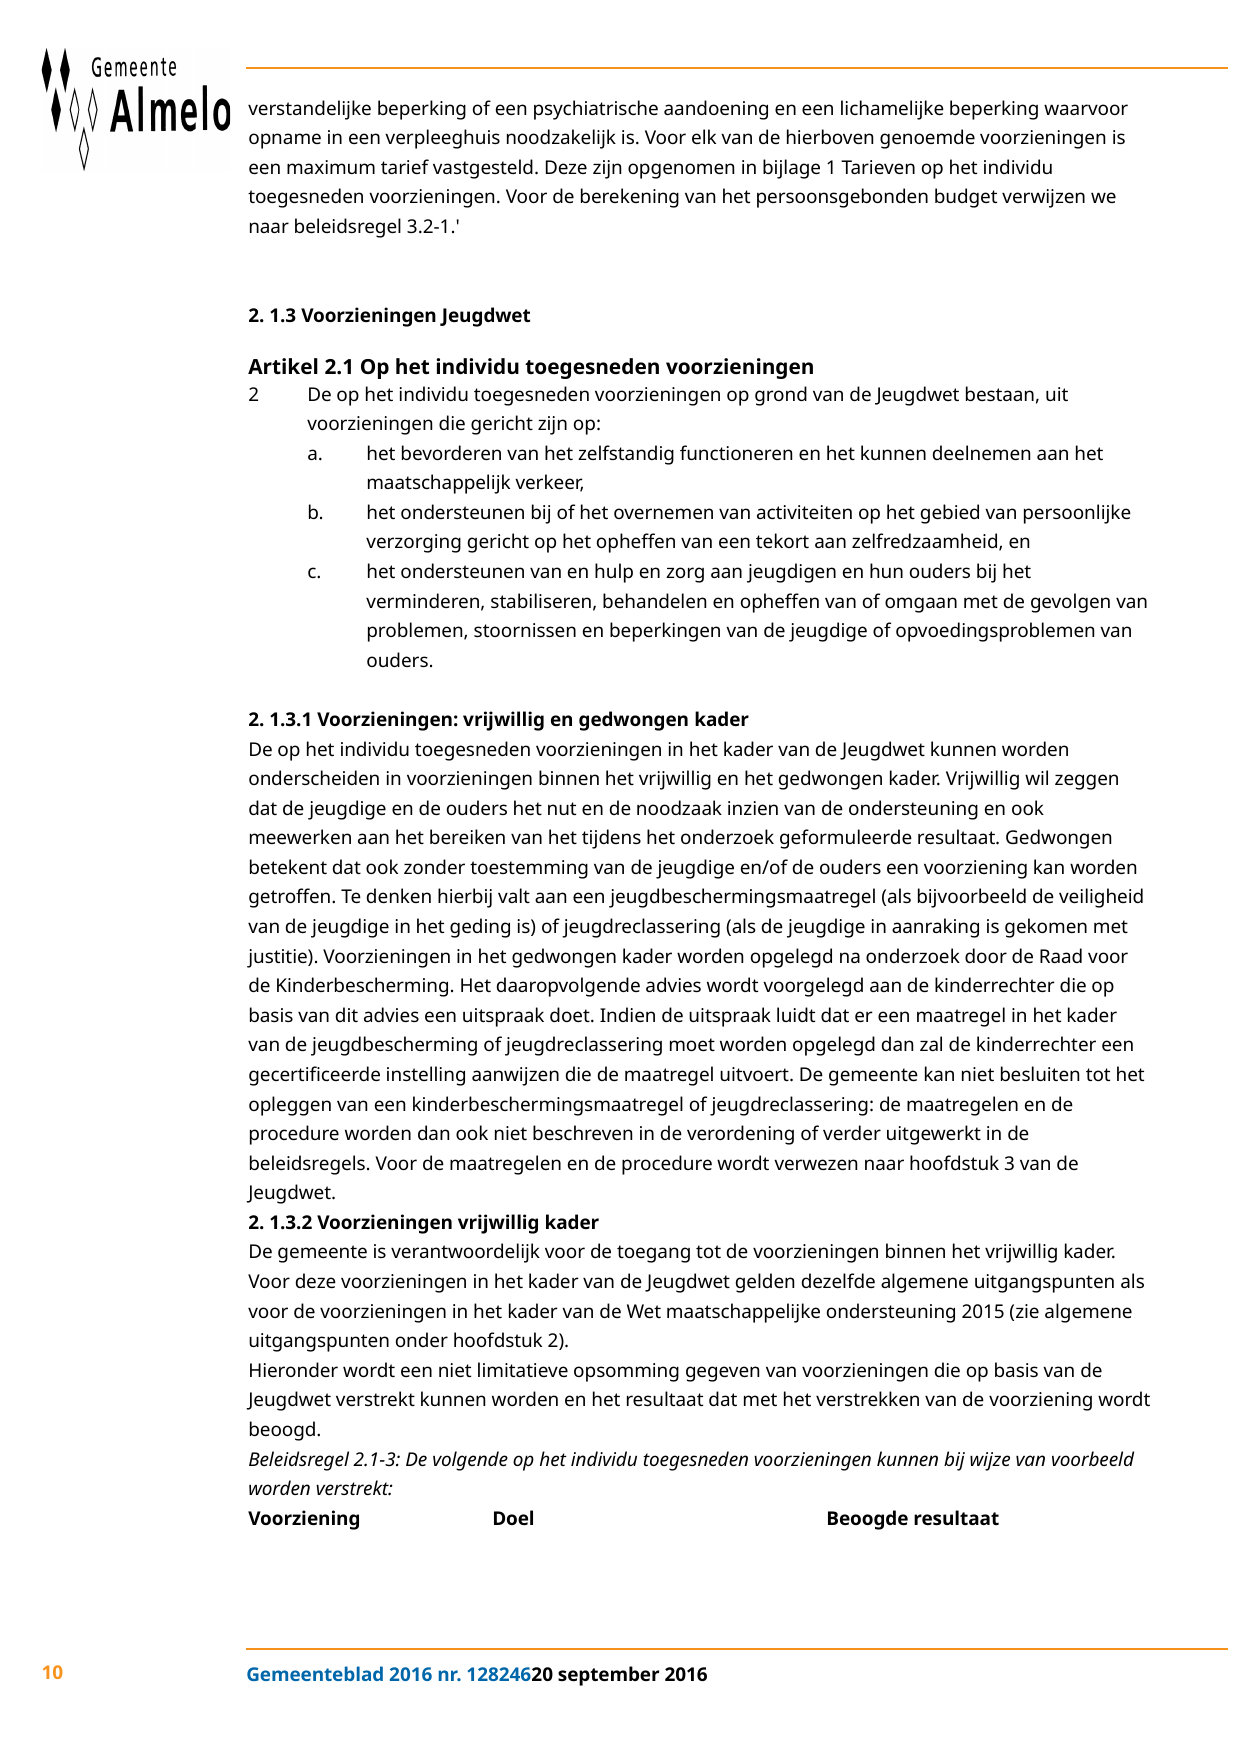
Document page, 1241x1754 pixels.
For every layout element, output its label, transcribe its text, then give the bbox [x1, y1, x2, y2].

text De op het individu toegesneden voorzieningen in het kader van de Jeugdwet kunnen worden onderscheiden in voorzieningen binnen het vrijwillig en het gedwongen kader. Vrijwillig wil zeggen dat de jeugdige en de ouders het nut en de noodzaak inzien van de ondersteuning en ook meewerken aan het bereiken van het tijdens het onderzoek geformuleerde resultaat. Gedwongen betekent dat ook zonder toestemming van de jeugdige en/of de ouders een voorziening kan worden getroffen. Te denken hierbij valt aan een jeugdbeschermingsmaatregel (als bijvoorbeeld de veiligheid van de jeugdige in het geding is) of jeugdreclassering (als de jeugdige in aanraking is gekomen met justitie). Voorzieningen in het gedwongen kader worden opgelegd na onderzoek door de Raad voor de Kinderbescherming. Het daaropvolgende advies wordt voorgelegd aan de kinderrechter die op basis van dit advies een uitspraak doet. Indien de uitspraak luidt dat er een maatregel in het kader van de jeugdbescherming of jeugdreclassering moet worden opgelegd dan zal de kinderrechter een gecertificeerde instelling aanwijzen die de maatregel uitvoert. De gemeente kan niet besluiten tot het opleggen van een kinderbeschermingsmaatregel of jeugdreclassering: de maatregelen en de procedure worden dan ook niet beschreven in de verordening of verder uitgewerkt in de beleidsregels. Voor de maatregelen en de procedure wordt verwezen naar hoofdstuk 3 van de Jeugdwet. [248, 736, 1152, 1205]
text 2. 1.3.1 Voorzieningen: vrijwillig en gedwongen kader [248, 706, 1152, 732]
picture [41, 47, 231, 172]
text Artikel 2.1 Op het individu toegesneden voorzieningen [248, 352, 1152, 381]
table_header Beoogde resultaat [826, 1505, 1152, 1531]
text Hieronder wordt een niet limitatieve opsomming gegeven van voorzieningen die op basis van de Jeugdwet verstrekt kunnen worden en het resultaat dat met het verstrekken van de voorziening wordt beoogd. [248, 1357, 1152, 1442]
text 2. 1.3.2 Voorzieningen vrijwillig kader [248, 1209, 1152, 1235]
table_header Doel [492, 1505, 826, 1531]
list het ondersteunen van en hulp en zorg aan jeugdigen en hun ouders bij het verminderen, stabiliseren, behandelen en opheffen van of omgaan met de gevolgen van problemen, stoornissen en beperkingen van de jeugdige of opvoedingsproblemen van ouders. [307, 558, 1152, 673]
list het bevorderen van het zelfstandig functioneren en het kunnen deelnemen aan het maatschappelijk verkeer, [307, 440, 1152, 495]
list het ondersteunen bij of het overnemen van activiteiten op het gebied van persoonlijke verzorging gericht op het opheffen van een tekort aan zelfredzaamheid, en [307, 499, 1152, 554]
text Beleidsregel 2.1-3: De volgende op het individu toegesneden voorzieningen kunnen bij wijze van voorbeeld worden verstrekt: [248, 1446, 1152, 1501]
list De op het individu toegesneden voorzieningen op grond van de Jeugdwet bestaan, uit voorzieningen die gericht zijn op: [248, 381, 1152, 436]
table_header Voorziening [248, 1505, 492, 1531]
text verstandelijke beperking of een psychiatrische aandoening en een lichamelijke beperking waarvoor opname in een verpleeghuis noodzakelijk is. Voor elk van de hierboven genoemde voorzieningen is een maximum tarief vastgesteld. Deze zijn opgenomen in bijlage 1 Tarieven op het individu toegesneden voorzieningen. Voor de berekening van het persoonsgebonden budget verwijzen we naar beleidsregel 3.2-1.' [248, 95, 1152, 239]
text De gemeente is verantwoordelijk voor de toegang tot de voorzieningen binnen het vrijwillig kader. Voor deze voorzieningen in het kader van de Jeugdwet gelden dezelfde algemene uitgangspunten als voor de voorzieningen in het kader van de Wet maatschappelijke ondersteuning 2015 (zie algemene uitgangspunten onder hoofdstuk 2). [248, 1239, 1152, 1353]
text 2. 1.3 Voorzieningen Jeugdwet [248, 302, 1152, 328]
